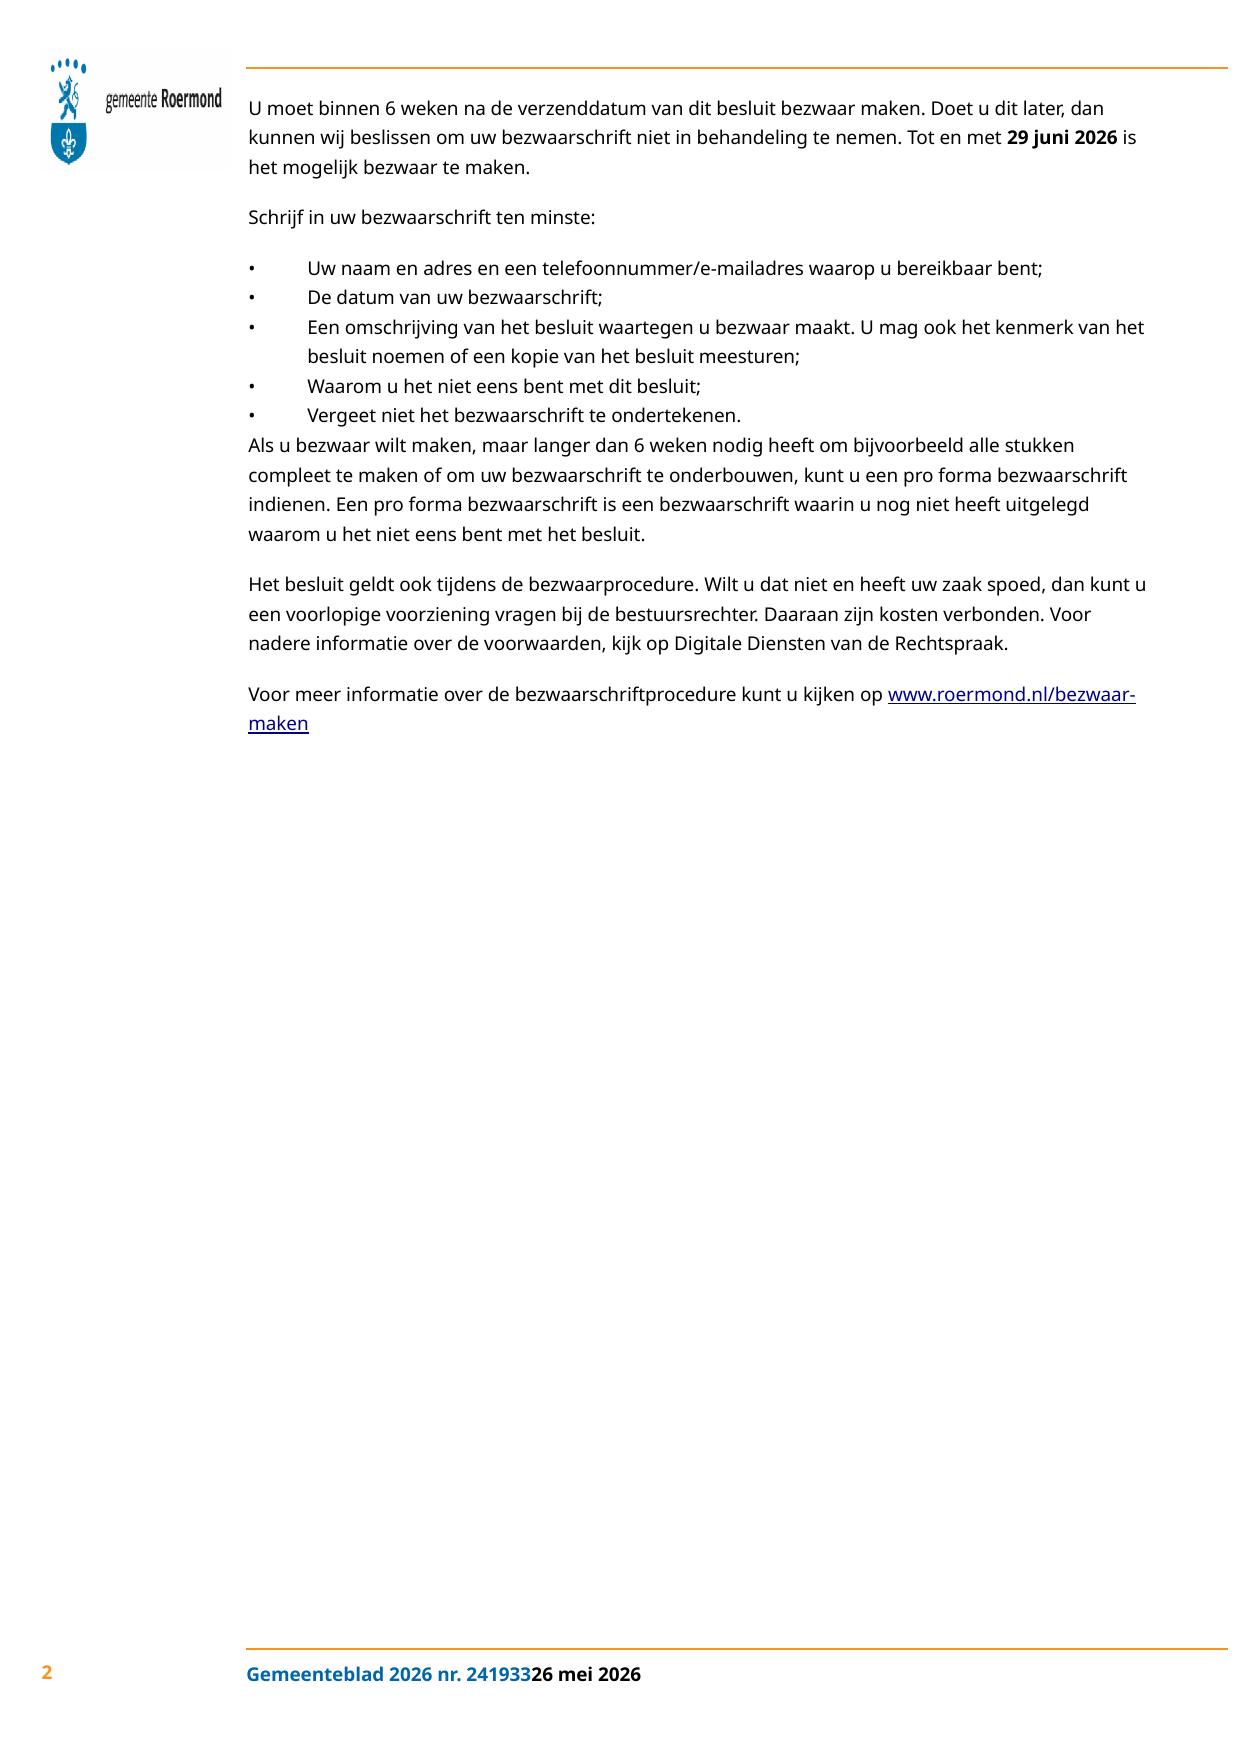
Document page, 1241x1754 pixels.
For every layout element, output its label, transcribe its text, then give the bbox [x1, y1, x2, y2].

text Voor meer informatie over de bezwaarschriftprocedure kunt u kijken op www.roermond.nl/bezwaar-maken [248, 681, 1152, 736]
picture [41, 47, 231, 172]
text Als u bezwaar wilt maken, maar langer dan 6 weken nodig heeft om bijvoorbeeld alle stukken compleet te maken of om uw bezwaarschrift te onderbouwen, kunt u een pro forma bezwaarschrift indienen. Een pro forma bezwaarschrift is een bezwaarschrift waarin u nog niet heeft uitgelegd waarom u het niet eens bent met het besluit. [248, 432, 1152, 547]
text Schrijf in uw bezwaarschrift ten minste: [248, 204, 1152, 230]
list Een omschrijving van het besluit waartegen u bezwaar maakt. U mag ook het kenmerk van het besluit noemen of een kopie van het besluit meesturen; [248, 314, 1152, 369]
text Het besluit geldt ook tijdens de bezwaarprocedure. Wilt u dat niet en heeft uw zaak spoed, dan kunt u een voorlopige voorziening vragen bij de bestuursrechter. Daaraan zijn kosten verbonden. Voor nadere informatie over de voorwaarden, kijk op Digitale Diensten van de Rechtspraak. [248, 571, 1152, 656]
text U moet binnen 6 weken na de verzenddatum van dit besluit bezwaar maken. Doet u dit later, dan kunnen wij beslissen om uw bezwaarschrift niet in behandeling te nemen. Tot en met 29 juni 2026 is het mogelijk bezwaar te maken. [248, 95, 1152, 180]
list Waarom u het niet eens bent met dit besluit; [248, 373, 1152, 399]
list Vergeet niet het bezwaarschrift te ondertekenen. [248, 403, 1152, 428]
list De datum van uw bezwaarschrift; [248, 284, 1152, 310]
list Uw naam en adres en een telefoonnummer/e-mailadres waarop u bereikbaar bent; [248, 255, 1152, 281]
